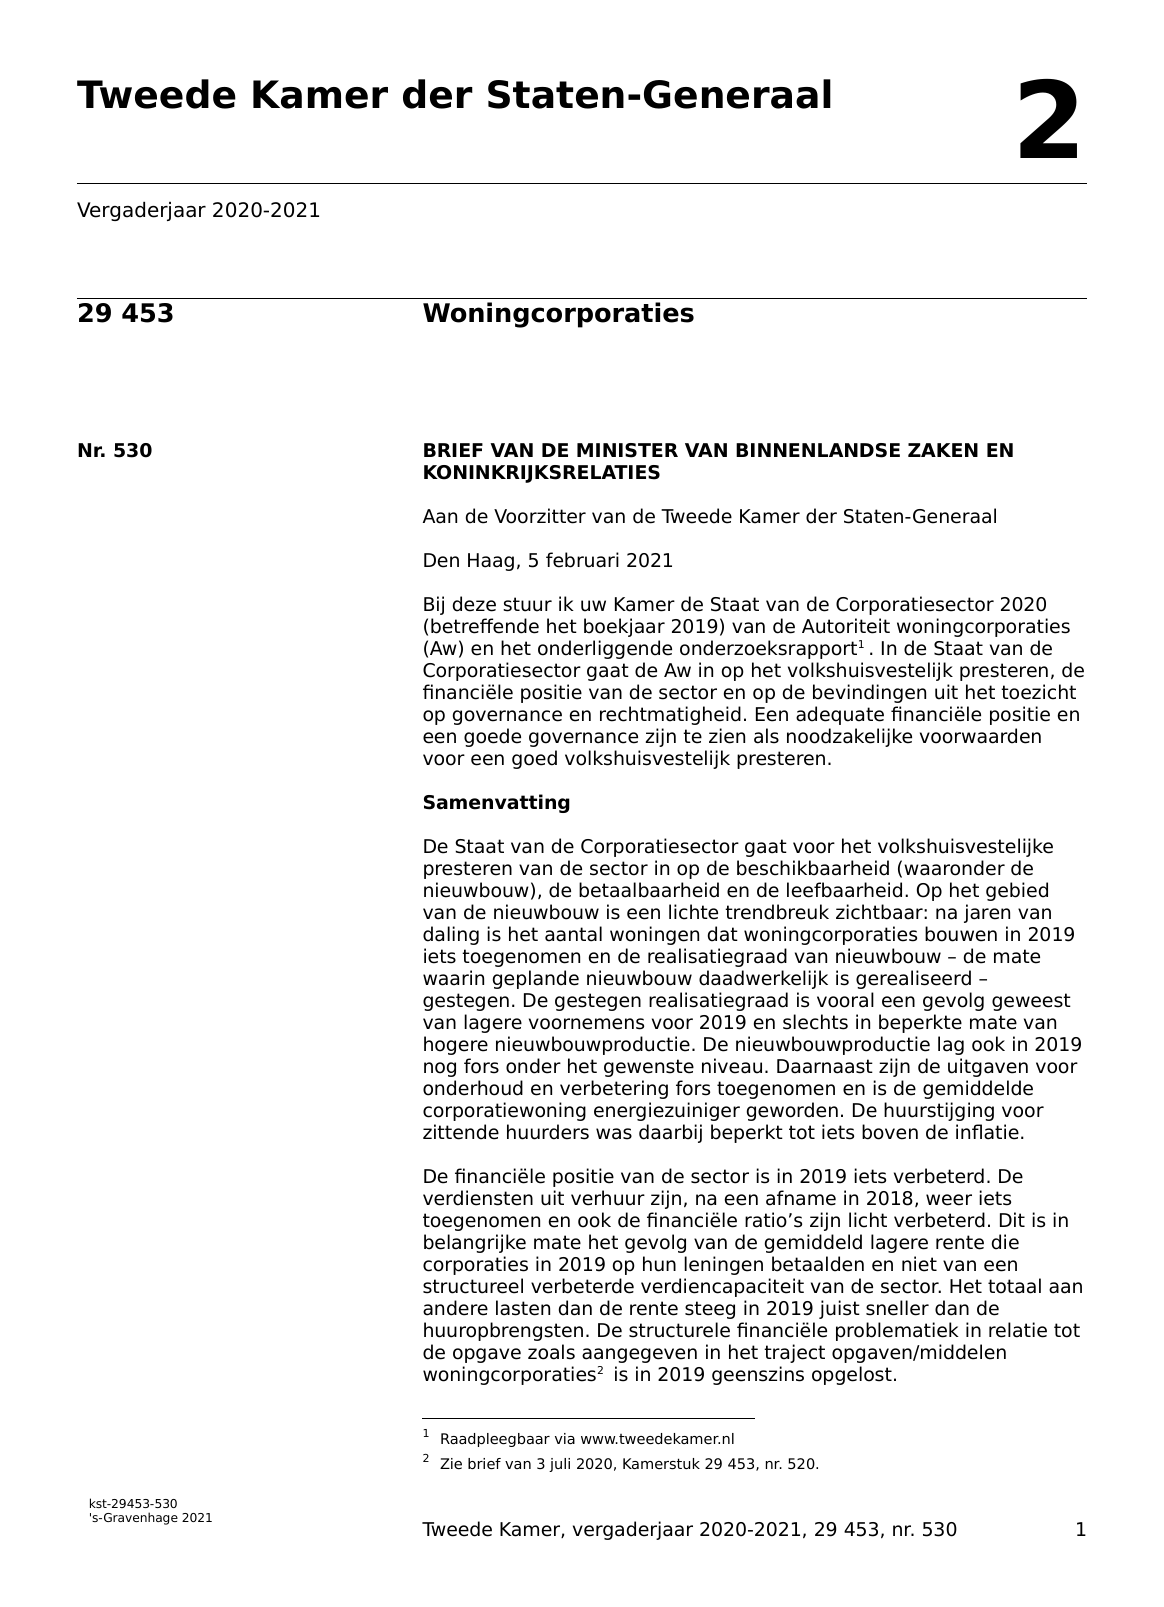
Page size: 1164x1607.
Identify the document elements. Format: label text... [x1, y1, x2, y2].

table_header Tweede Kamer der Staten-Generaal [77, 59, 886, 183]
text De Staat van de Corporatiesector gaat voor het volkshuisvestelijke presteren van de sector in op de beschikbaarheid (waaronder de nieuwbouw), de betaalbaarheid en de leefbaarheid. Op het gebied van de nieuwbouw is een lichte trendbreuk zichtbaar: na jaren van daling is het aantal woningen dat woningcorporaties bouwen in 2019 iets toegenomen en de realisatiegraad van nieuwbouw – de mate waarin geplande nieuwbouw daadwerkelijk is gerealiseerd – gestegen. De gestegen realisatiegraad is vooral een gevolg geweest van lagere voornemens voor 2019 en slechts in beperkte mate van hogere nieuwbouwproductie. De nieuwbouwproductie lag ook in 2019 nog fors onder het gewenste niveau. Daarnaast zijn de uitgaven voor onderhoud en verbetering fors toegenomen en is de gemiddelde corporatiewoning energiezuiniger geworden. De huurstijging voor zittende huurders was daarbij beperkt tot iets boven de inflatie. [422, 836, 1087, 1144]
text Den Haag, 5 februari 2021 [422, 550, 1087, 572]
subtitle Samenvatting [422, 792, 1087, 814]
table_cell Vergaderjaar 2020-2021 [77, 184, 1087, 298]
text 's-Gravenhage 2021 [88, 1511, 323, 1525]
table_header 2 [886, 59, 1087, 183]
text Bij deze stuur ik uw Kamer de Staat van de Corporatiesector 2020 (betreffende het boekjaar 2019) van de Autoriteit woningcorporaties (Aw) en het onderliggende onderzoeksrapport. In de Staat van de Corporatiesector gaat de Aw in op het volkshuisvestelijk presteren, de financiële positie van de sector en op de bevindingen uit het toezicht op governance en rechtmatigheid. Een adequate financiële positie en een goede governance zijn te zien als noodzakelijke voorwaarden voor een goed volkshuisvestelijk presteren. [422, 594, 1087, 770]
subtitle Nr. 530 BRIEF VAN DE MINISTER VAN BINNENLANDSE ZAKEN EN KONINKRIJKSRELATIES [77, 440, 1087, 484]
text De financiële positie van de sector is in 2019 iets verbeterd. De verdiensten uit verhuur zijn, na een afname in 2018, weer iets toegenomen en ook de financiële ratio’s zijn licht verbeterd. Dit is in belangrijke mate het gevolg van de gemiddeld lagere rente die corporaties in 2019 op hun leningen betaalden en niet van een structureel verbeterde verdiencapaciteit van de sector. Het totaal aan andere lasten dan de rente steeg in 2019 juist sneller dan de huuropbrengsten. De structurele financiële problematiek in relatie tot de opgave zoals aangegeven in het traject opgaven/middelen woningcorporaties is in 2019 geenszins opgelost. [422, 1166, 1087, 1386]
text Zie brief van 3 juli 2020, Kamerstuk 29 453, nr. 520. [422, 1452, 1087, 1474]
text Aan de Voorzitter van de Tweede Kamer der Staten-Generaal [422, 506, 1087, 528]
subtitle 29 453 Woningcorporaties [77, 299, 1087, 329]
text Raadpleegbaar via www.tweedekamer.nl [422, 1427, 1087, 1449]
text kst-29453-530 [88, 1497, 323, 1511]
